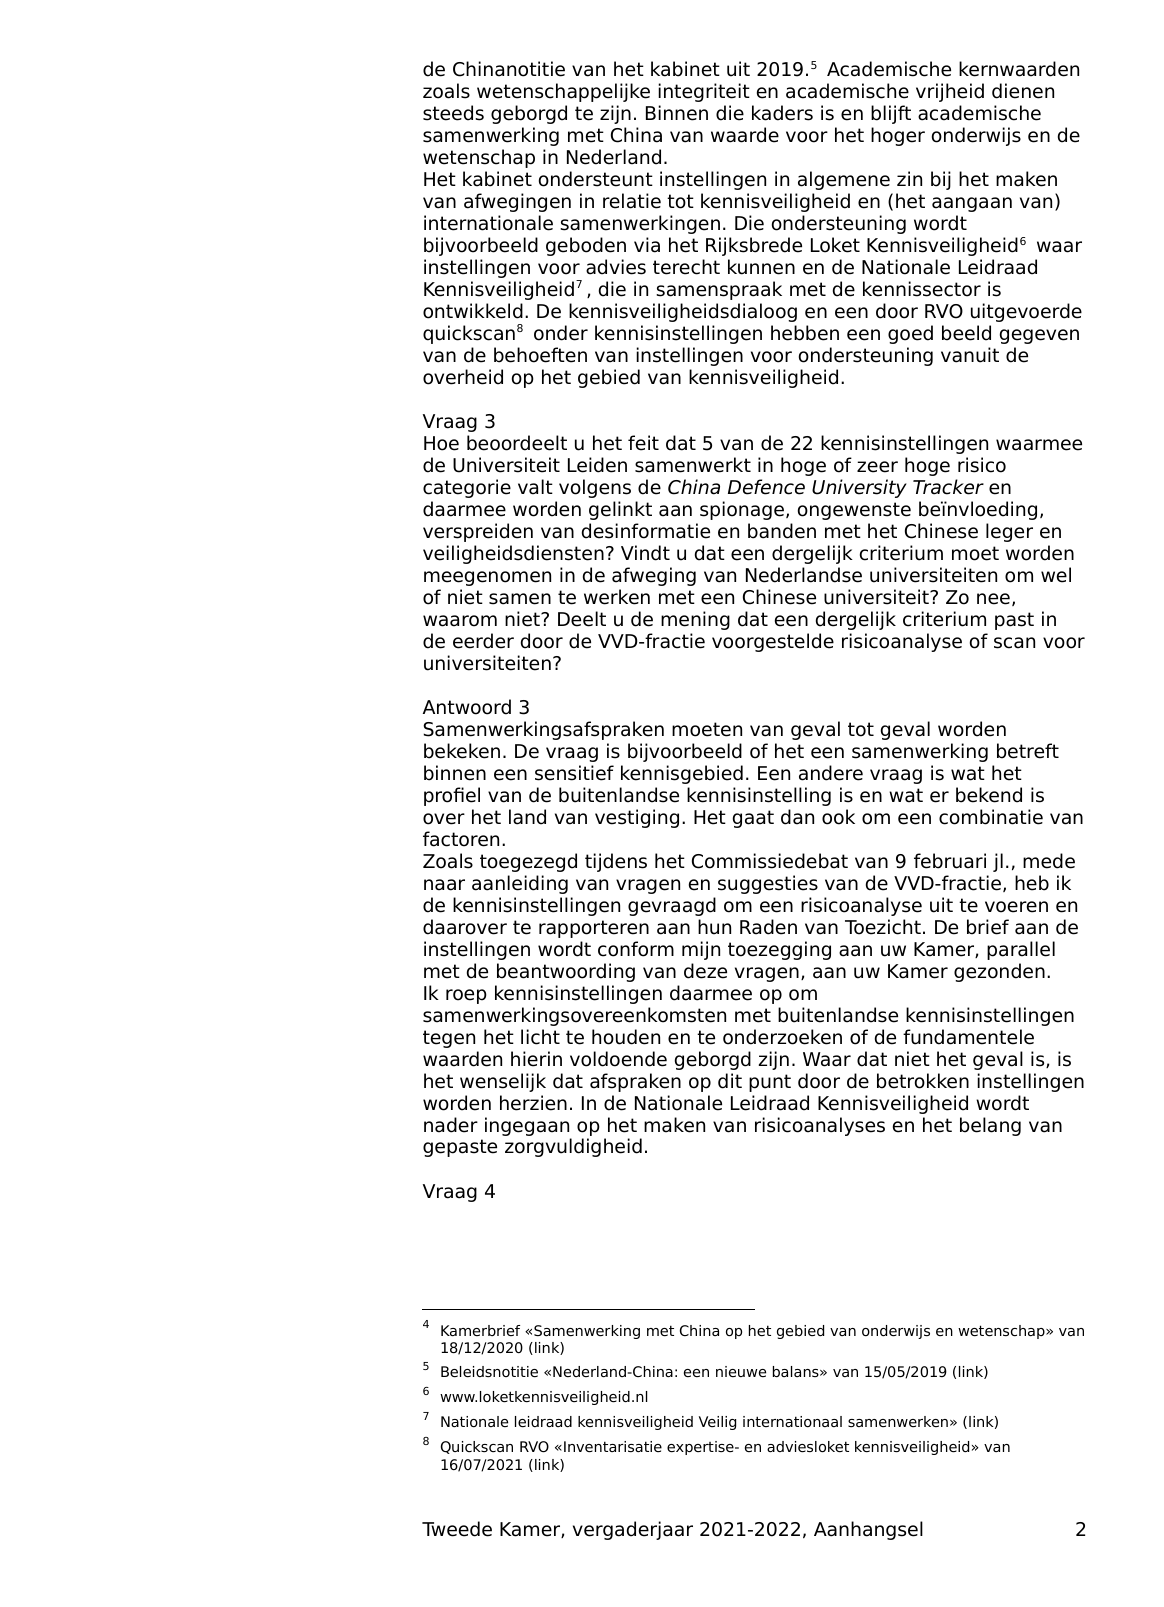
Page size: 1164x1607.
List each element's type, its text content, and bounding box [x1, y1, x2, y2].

text Nationale leidraad kennisveiligheid Veilig internationaal samenwerken» (link) [422, 1410, 1087, 1432]
text Kamerbrief «Samenwerking met China op het gebied van onderwijs en wetenschap» van 18/12/2020 (link) [422, 1318, 1087, 1357]
text Vraag 3 [422, 411, 1087, 433]
text Antwoord 3 [422, 697, 1087, 719]
text Vraag 4 [422, 1181, 1087, 1203]
text Het kabinet ondersteunt instellingen in algemene zin bij het maken van afwegingen in relatie tot kennisveiligheid en (het aangaan van) internationale samenwerkingen. Die ondersteuning wordt bijvoorbeeld geboden via het Rijksbrede Loket Kennisveiligheid waar instellingen voor advies terecht kunnen en de Nationale Leidraad Kennisveiligheid, die in samenspraak met de kennissector is ontwikkeld. De kennisveiligheidsdialoog en een door RVO uitgevoerde quickscan onder kennisinstellingen hebben een goed beeld gegeven van de behoeften van instellingen voor ondersteuning vanuit de overheid op het gebied van kennisveiligheid. [422, 169, 1087, 389]
text Hoe beoordeelt u het feit dat 5 van de 22 kennisinstellingen waarmee de Universiteit Leiden samenwerkt in hoge of zeer hoge risico categorie valt volgens de China Defence University Tracker en daarmee worden gelinkt aan spionage, ongewenste beïnvloeding, verspreiden van desinformatie en banden met het Chinese leger en veiligheidsdiensten? Vindt u dat een dergelijk criterium moet worden meegenomen in de afweging van Nederlandse universiteiten om wel of niet samen te werken met een Chinese universiteit? Zo nee, waarom niet? Deelt u de mening dat een dergelijk criterium past in de eerder door de VVD-fractie voorgestelde risicoanalyse of scan voor universiteiten? [422, 433, 1087, 675]
text de Chinanotitie van het kabinet uit 2019. Academische kernwaarden zoals wetenschappelijke integriteit en academische vrijheid dienen steeds geborgd te zijn. Binnen die kaders is en blijft academische samenwerking met China van waarde voor het hoger onderwijs en de wetenschap in Nederland. [422, 59, 1087, 169]
text Ik roep kennisinstellingen daarmee op om samenwerkingsovereenkomsten met buitenlandse kennisinstellingen tegen het licht te houden en te onderzoeken of de fundamentele waarden hierin voldoende geborgd zijn. Waar dat niet het geval is, is het wenselijk dat afspraken op dit punt door de betrokken instellingen worden herzien. In de Nationale Leidraad Kennisveiligheid wordt nader ingegaan op het maken van risicoanalyses en het belang van gepaste zorgvuldigheid. [422, 983, 1087, 1158]
text Quickscan RVO «Inventarisatie expertise- en adviesloket kennisveiligheid» van 16/07/2021 (link) [422, 1435, 1087, 1474]
text Zoals toegezegd tijdens het Commissiedebat van 9 februari jl., mede naar aanleiding van vragen en suggesties van de VVD-fractie, heb ik de kennisinstellingen gevraagd om een risicoanalyse uit te voeren en daarover te rapporteren aan hun Raden van Toezicht. De brief aan de instellingen wordt conform mijn toezegging aan uw Kamer, parallel met de beantwoording van deze vragen, aan uw Kamer gezonden. [422, 851, 1087, 983]
text www.loketkennisveiligheid.nl [422, 1385, 1087, 1407]
text Beleidsnotitie «Nederland-China: een nieuwe balans» van 15/05/2019 (link) [422, 1360, 1087, 1382]
text Samenwerkingsafspraken moeten van geval tot geval worden bekeken. De vraag is bijvoorbeeld of het een samenwerking betreft binnen een sensitief kennisgebied. Een andere vraag is wat het profiel van de buitenlandse kennisinstelling is en wat er bekend is over het land van vestiging. Het gaat dan ook om een combinatie van factoren. [422, 719, 1087, 851]
